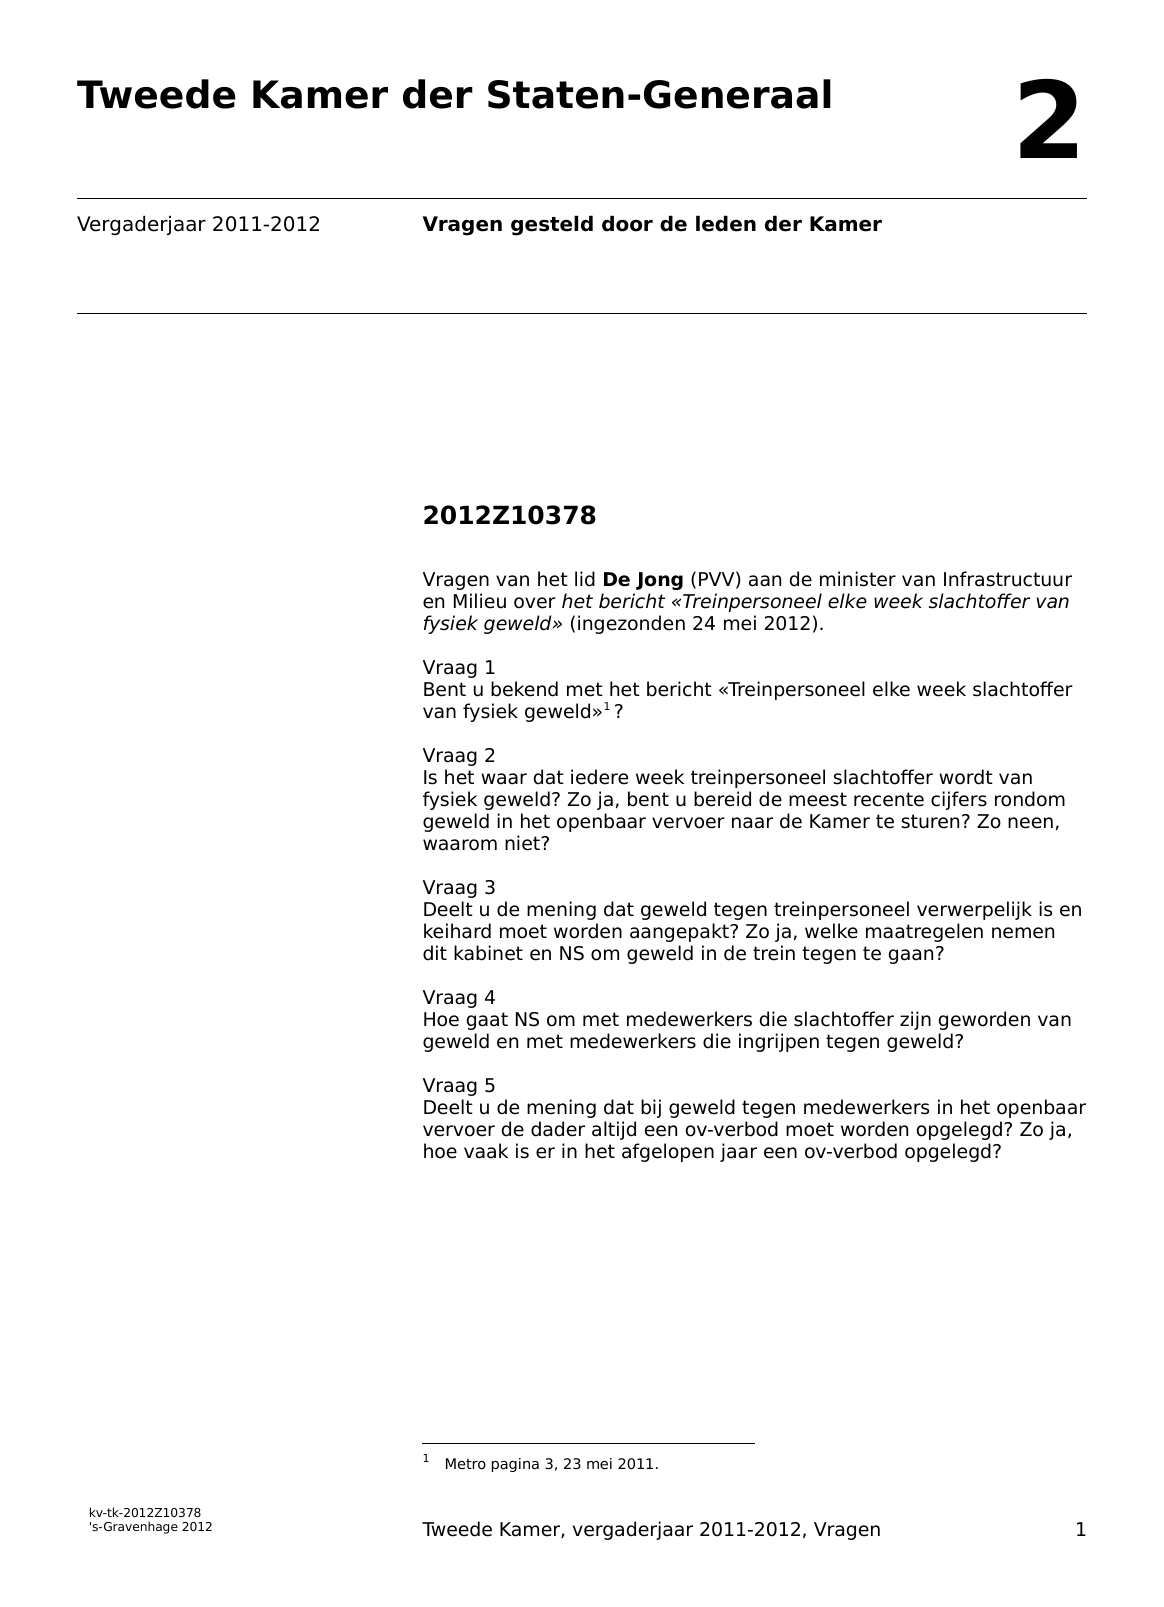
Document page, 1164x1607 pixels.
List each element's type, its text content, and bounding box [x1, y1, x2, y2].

text 's-Gravenhage 2012 [88, 1520, 323, 1534]
text Vraag 3 [422, 877, 1087, 899]
table_cell Vergaderjaar 2011-2012 [77, 199, 422, 313]
text Vraag 5 [422, 1075, 1087, 1097]
table_header Tweede Kamer der Staten-Generaal [77, 59, 886, 198]
text Vraag 4 [422, 987, 1087, 1009]
text Vraag 2 [422, 745, 1087, 767]
text Hoe gaat NS om met medewerkers die slachtoffer zijn geworden van geweld en met medewerkers die ingrijpen tegen geweld? [422, 1009, 1087, 1053]
text Is het waar dat iedere week treinpersoneel slachtoffer wordt van fysiek geweld? Zo ja, bent u bereid de meest recente cijfers rondom geweld in het openbaar vervoer naar de Kamer te sturen? Zo neen, waarom niet? [422, 767, 1087, 855]
text Vraag 1 [422, 657, 1087, 679]
text 2012Z10378 [422, 501, 1087, 531]
text Metro pagina 3, 23 mei 2011. [422, 1452, 1087, 1474]
table_cell Vragen gesteld door de leden der Kamer [422, 199, 1087, 313]
text Deelt u de mening dat geweld tegen treinpersoneel verwerpelijk is en keihard moet worden aangepakt? Zo ja, welke maatregelen nemen dit kabinet en NS om geweld in de trein tegen te gaan? [422, 899, 1087, 965]
text Deelt u de mening dat bij geweld tegen medewerkers in het openbaar vervoer de dader altijd een ov-verbod moet worden opgelegd? Zo ja, hoe vaak is er in het afgelopen jaar een ov-verbod opgelegd? [422, 1097, 1087, 1163]
text Bent u bekend met het bericht «Treinpersoneel elke week slachtoffer van fysiek geweld»? [422, 679, 1087, 723]
text kv-tk-2012Z10378 [88, 1506, 323, 1520]
table_header 2 [886, 59, 1087, 198]
text Vragen van het lid De Jong (PVV) aan de minister van Infrastructuur en Milieu over het bericht «Treinpersoneel elke week slachtoffer van fysiek geweld» (ingezonden 24 mei 2012). [422, 569, 1087, 635]
